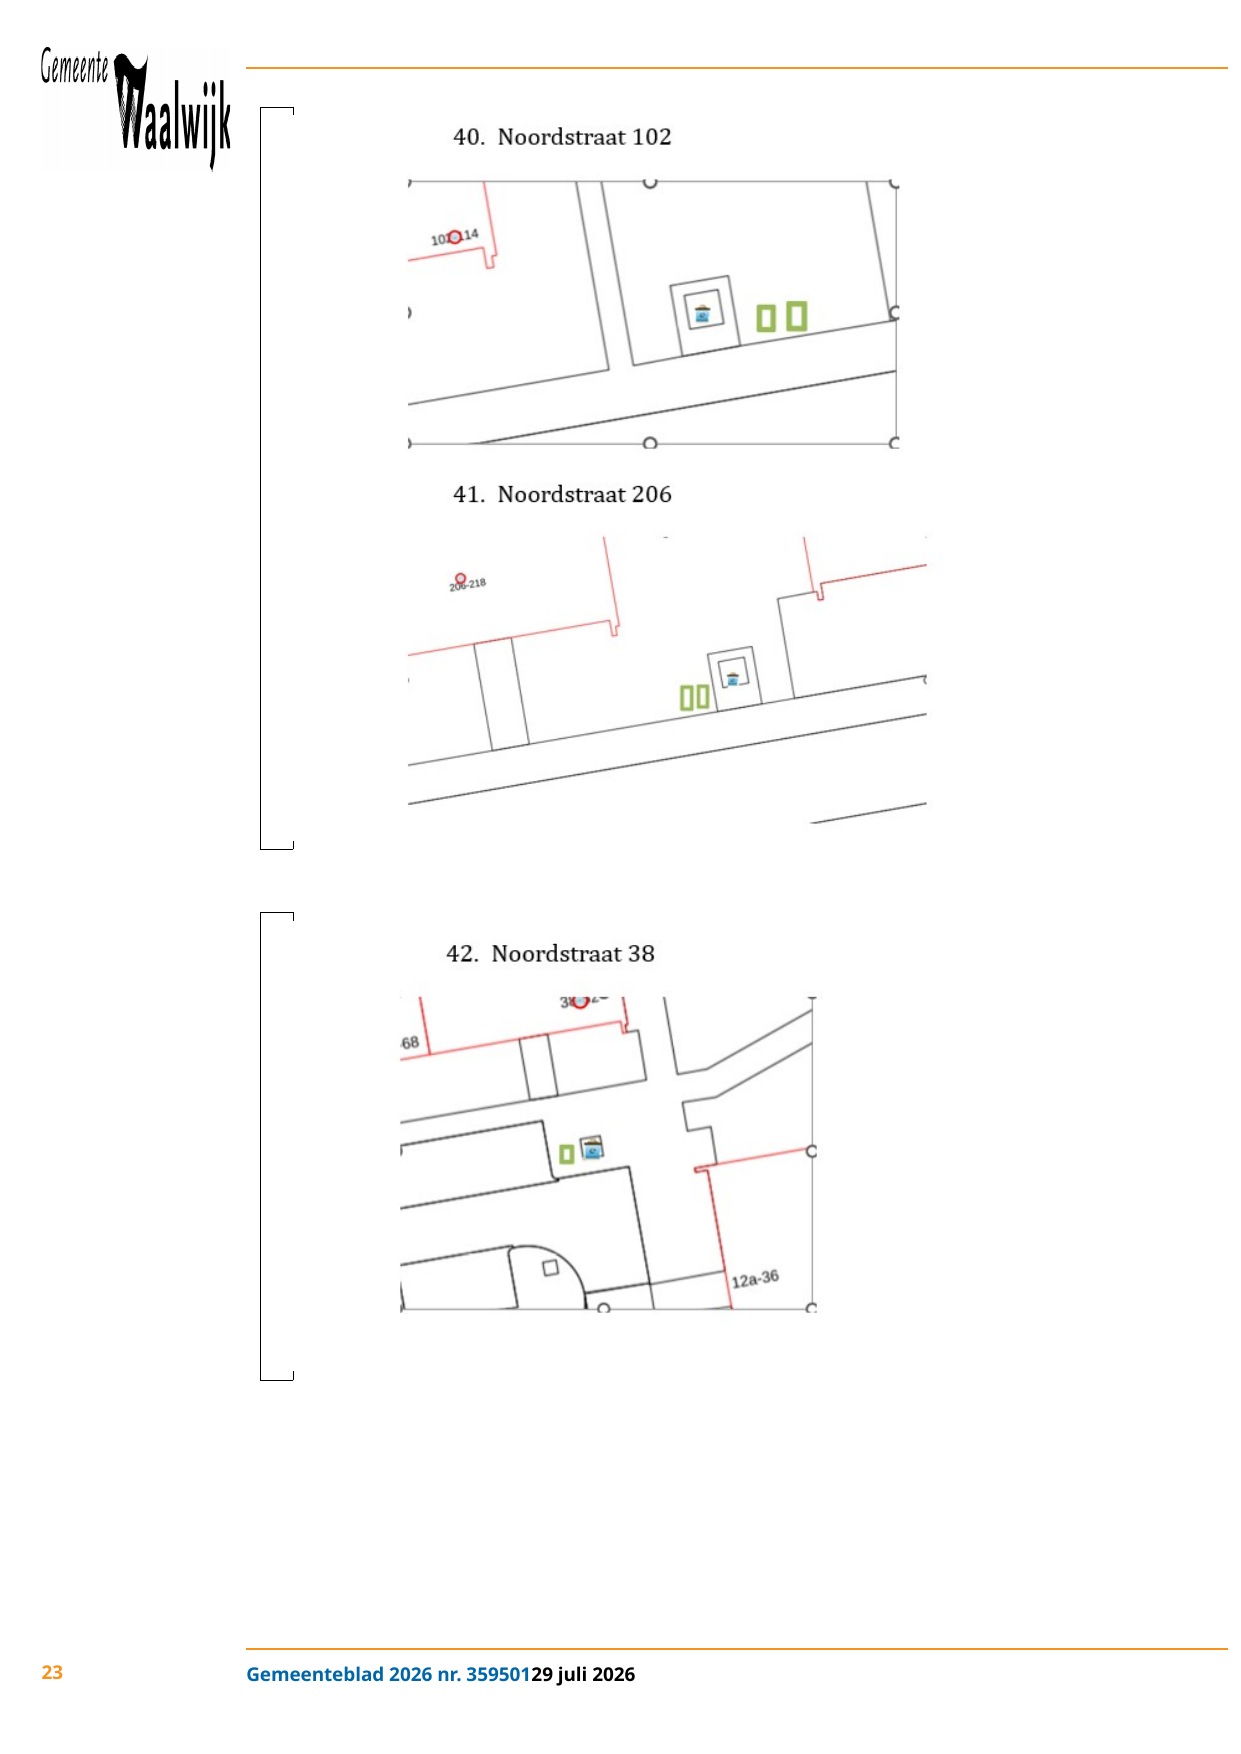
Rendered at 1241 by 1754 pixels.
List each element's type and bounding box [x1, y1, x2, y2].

picture [268, 921, 1155, 1371]
picture [41, 47, 231, 172]
picture [268, 115, 1155, 841]
